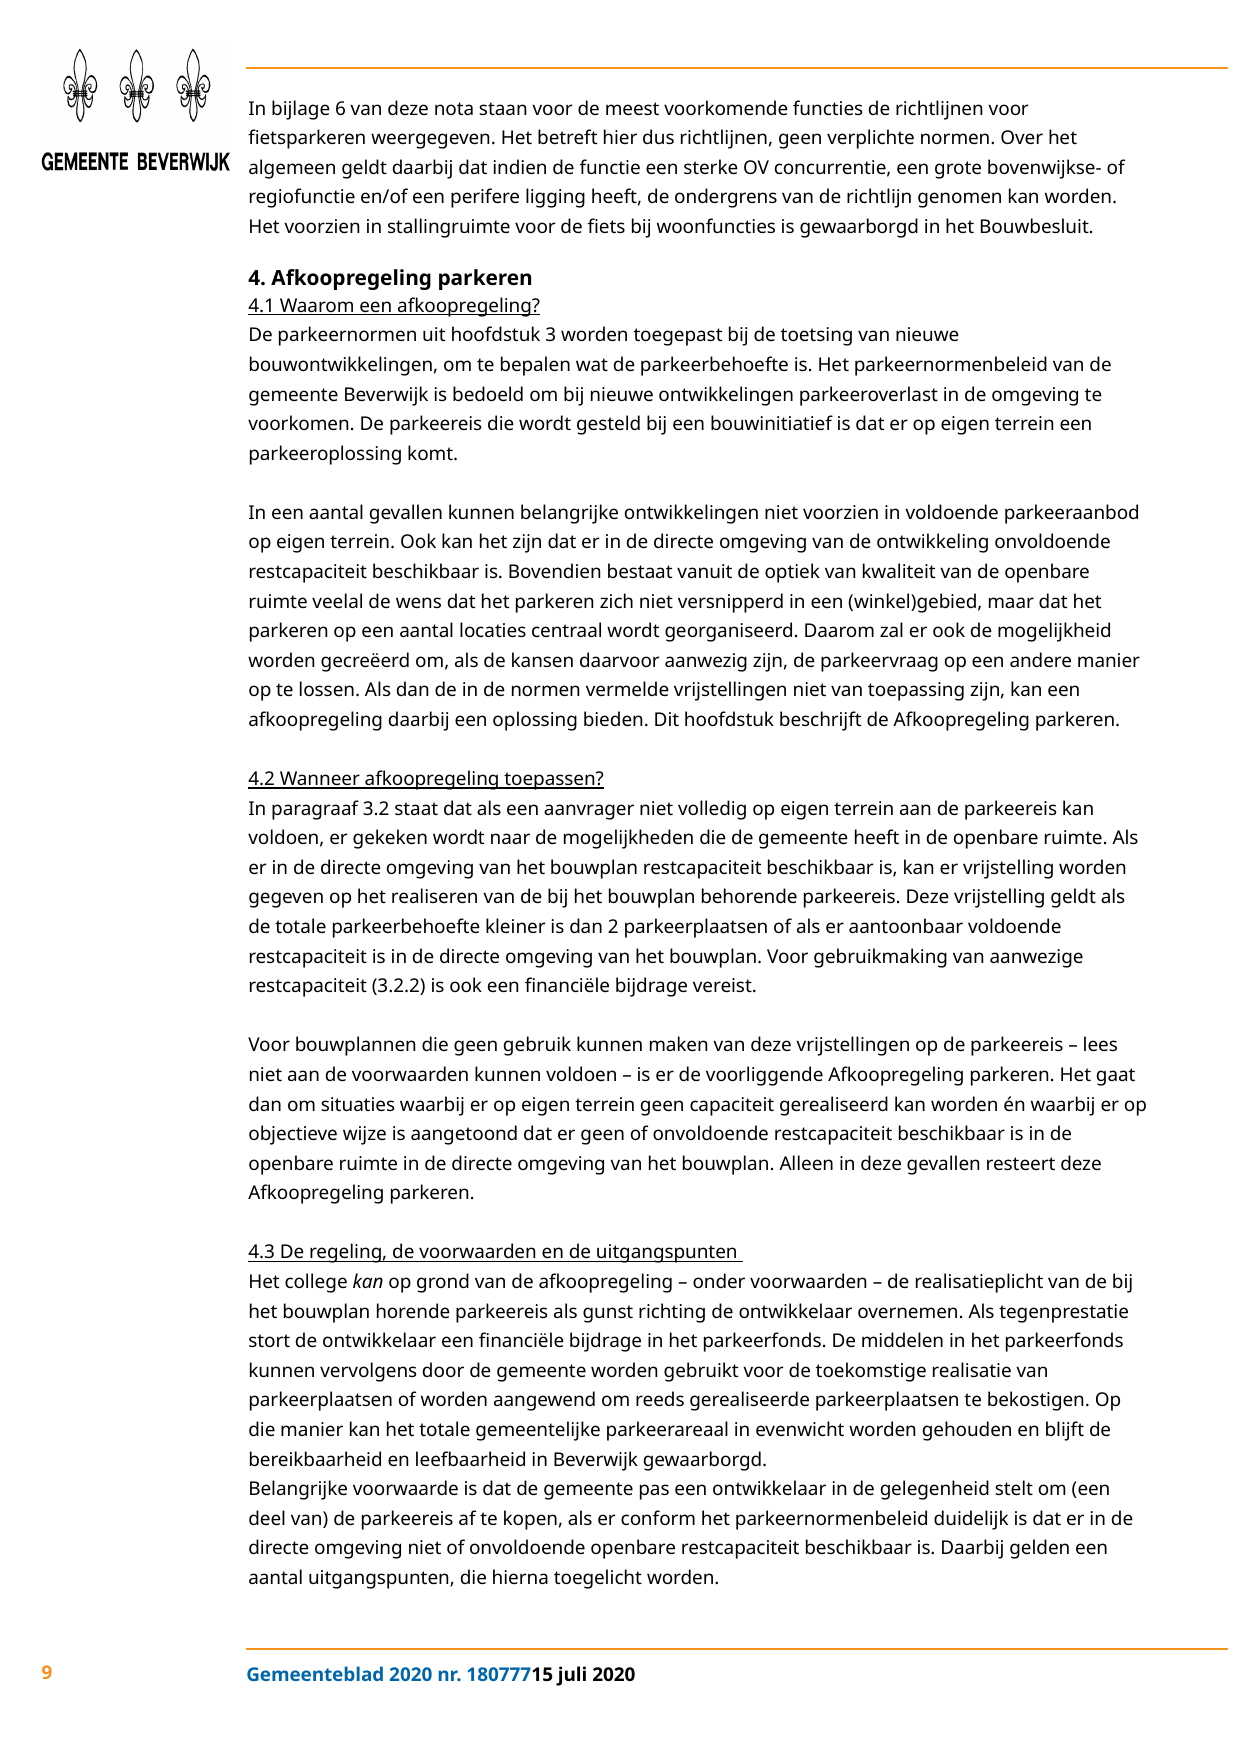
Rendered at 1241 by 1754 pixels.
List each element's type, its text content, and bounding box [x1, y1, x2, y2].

text In paragraaf 3.2 staat dat als een aanvrager niet volledig op eigen terrein aan de parkeereis kan voldoen, er gekeken wordt naar de mogelijkheden die de gemeente heeft in de openbare ruimte. Als er in de directe omgeving van het bouwplan restcapaciteit beschikbaar is, kan er vrijstelling worden gegeven op het realiseren van de bij het bouwplan behorende parkeereis. Deze vrijstelling geldt als de totale parkeerbehoefte kleiner is dan 2 parkeerplaatsen of als er aantoonbaar voldoende restcapaciteit is in de directe omgeving van het bouwplan. Voor gebruikmaking van aanwezige restcapaciteit (3.2.2) is ook een financiële bijdrage vereist. [248, 795, 1152, 998]
picture [41, 47, 231, 172]
text Het college kan op grond van de afkoopregeling – onder voorwaarden – de realisatieplicht van de bij het bouwplan horende parkeereis als gunst richting de ontwikkelaar overnemen. Als tegenprestatie stort de ontwikkelaar een financiële bijdrage in het parkeerfonds. De middelen in het parkeerfonds kunnen vervolgens door de gemeente worden gebruikt voor de toekomstige realisatie van parkeerplaatsen of worden aangewend om reeds gerealiseerde parkeerplaatsen te bekostigen. Op die manier kan het totale gemeentelijke parkeerareaal in evenwicht worden gehouden en blijft de bereikbaarheid en leefbaarheid in Beverwijk gewaarborgd. [248, 1268, 1152, 1471]
text 4. Afkoopregeling parkeren [248, 263, 1152, 292]
text In bijlage 6 van deze nota staan voor de meest voorkomende functies de richtlijnen voor fietsparkeren weergegeven. Het betreft hier dus richtlijnen, geen verplichte normen. Over het algemeen geldt daarbij dat indien de functie een sterke OV concurrentie, een grote bovenwijkse- of regiofunctie en/of een perifere ligging heeft, de ondergrens van de richtlijn genomen kan worden. Het voorzien in stallingruimte voor de fiets bij woonfuncties is gewaarborgd in het Bouwbesluit. [248, 95, 1152, 239]
text 4.2 Wanneer afkoopregeling toepassen? [248, 765, 1152, 791]
text Voor bouwplannen die geen gebruik kunnen maken van deze vrijstellingen op de parkeereis – lees niet aan de voorwaarden kunnen voldoen – is er de voorliggende Afkoopregeling parkeren. Het gaat dan om situaties waarbij er op eigen terrein geen capaciteit gerealiseerd kan worden én waarbij er op objectieve wijze is aangetoond dat er geen of onvoldoende restcapaciteit beschikbaar is in de openbare ruimte in de directe omgeving van het bouwplan. Alleen in deze gevallen resteert deze Afkoopregeling parkeren. [248, 1032, 1152, 1205]
text Belangrijke voorwaarde is dat de gemeente pas een ontwikkelaar in de gelegenheid stelt om (een deel van) de parkeereis af te kopen, als er conform het parkeernormenbeleid duidelijk is dat er in de directe omgeving niet of onvoldoende openbare restcapaciteit beschikbaar is. Daarbij gelden een aantal uitgangspunten, die hierna toegelicht worden. [248, 1475, 1152, 1590]
text 4.1 Waarom een afkoopregeling? [248, 292, 1152, 318]
text In een aantal gevallen kunnen belangrijke ontwikkelingen niet voorzien in voldoende parkeeraanbod op eigen terrein. Ook kan het zijn dat er in de directe omgeving van de ontwikkeling onvoldoende restcapaciteit beschikbaar is. Bovendien bestaat vanuit de optiek van kwaliteit van de openbare ruimte veelal de wens dat het parkeren zich niet versnipperd in een (winkel)gebied, maar dat het parkeren op een aantal locaties centraal wordt georganiseerd. Daarom zal er ook de mogelijkheid worden gecreëerd om, als de kansen daarvoor aanwezig zijn, de parkeervraag op een andere manier op te lossen. Als dan de in de normen vermelde vrijstellingen niet van toepassing zijn, kan een afkoopregeling daarbij een oplossing bieden. Dit hoofdstuk beschrijft de Afkoopregeling parkeren. [248, 499, 1152, 732]
text De parkeernormen uit hoofdstuk 3 worden toegepast bij de toetsing van nieuwe bouwontwikkelingen, om te bepalen wat de parkeerbehoefte is. Het parkeernormenbeleid van de gemeente Beverwijk is bedoeld om bij nieuwe ontwikkelingen parkeeroverlast in de omgeving te voorkomen. De parkeereis die wordt gesteld bij een bouwinitiatief is dat er op eigen terrein een parkeeroplossing komt. [248, 322, 1152, 466]
text 4.3 De regeling, de voorwaarden en de uitgangspunten [248, 1239, 1152, 1264]
